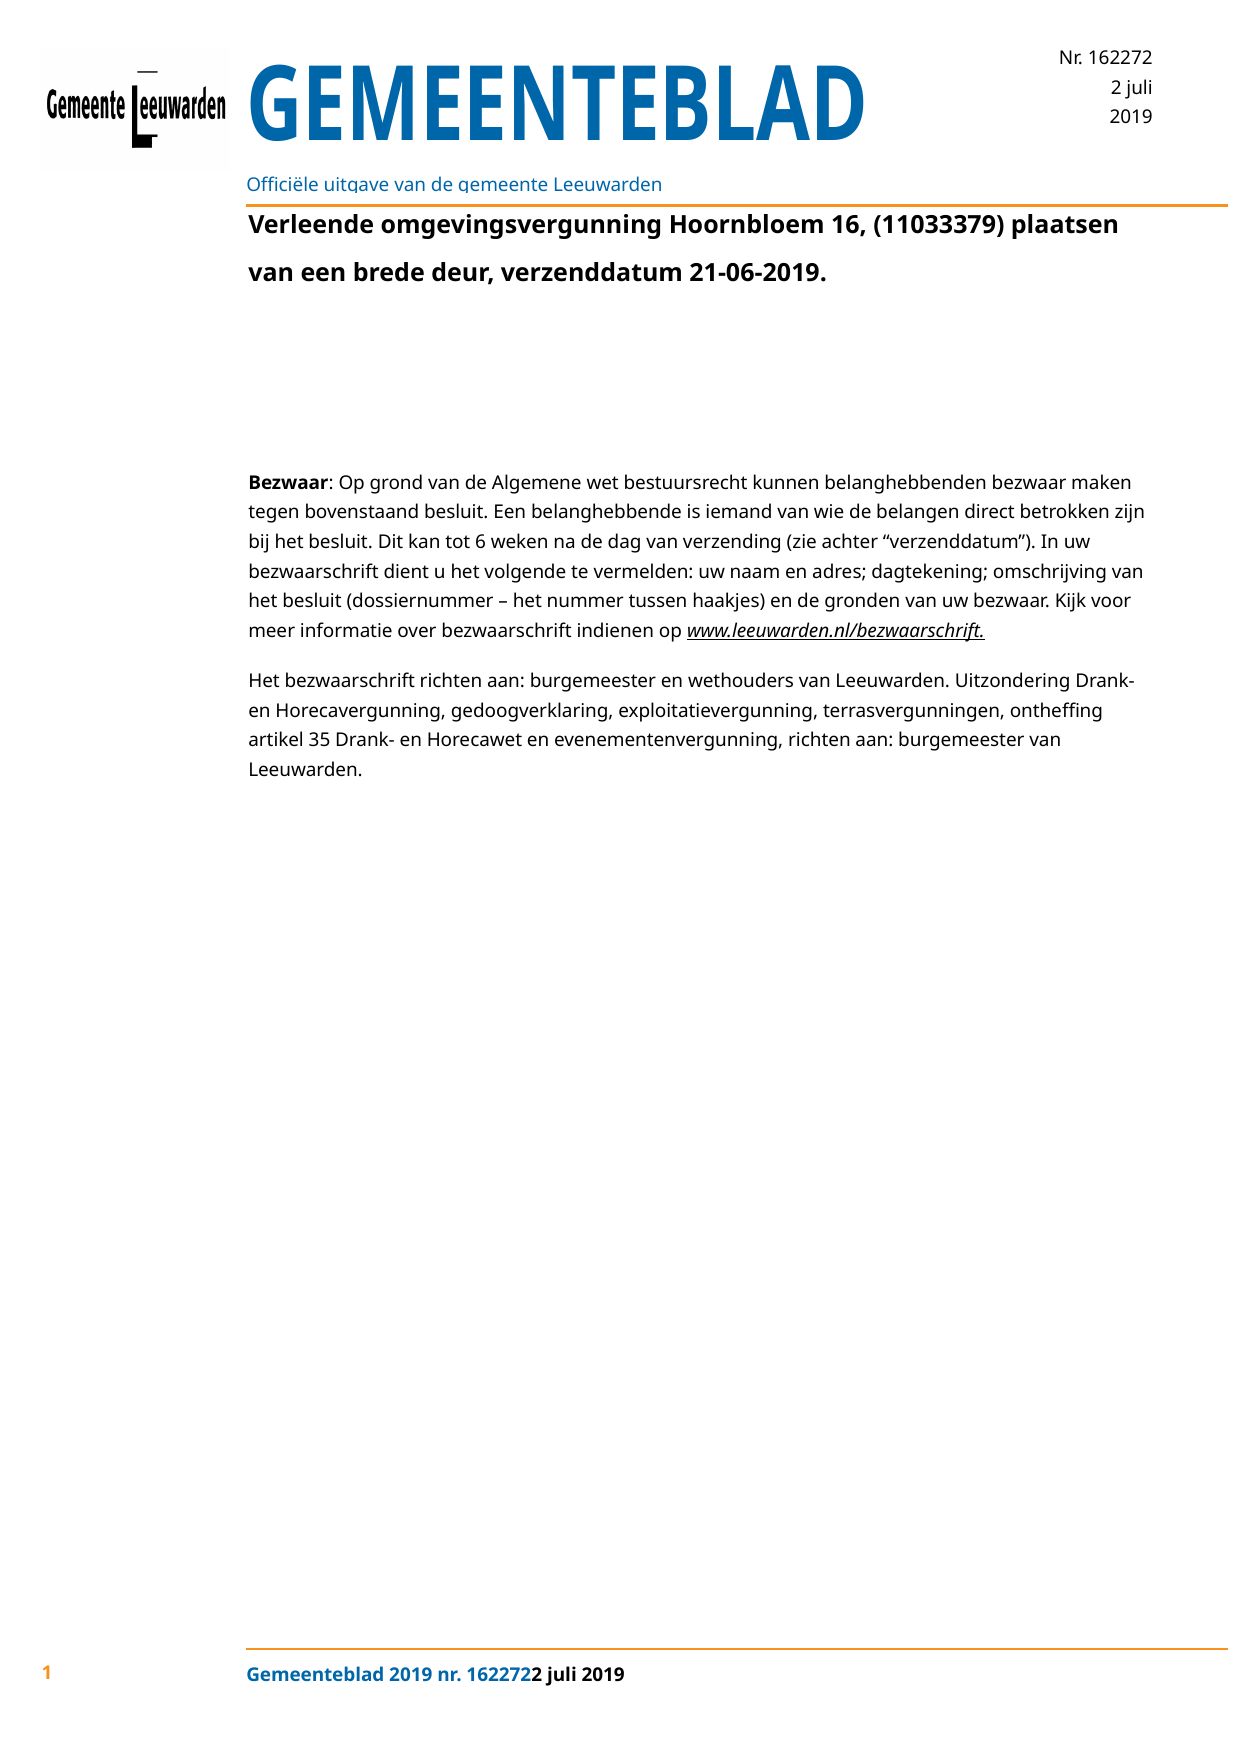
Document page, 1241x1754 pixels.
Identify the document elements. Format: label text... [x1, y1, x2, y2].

text Het bezwaarschrift richten aan: burgemeester en wethouders van Leeuwarden. Uitzondering Drank- en Horecavergunning, gedoogverklaring, exploitatievergunning, terrasvergunningen, ontheffing artikel 35 Drank- en Horecawet en evenementenvergunning, richten aan: burgemeester van Leeuwarden. [248, 667, 1152, 782]
picture [41, 47, 231, 172]
text Verleende omgevingsvergunning Hoornbloem 16, (11033379) plaatsen van een brede deur, verzenddatum 21-06-2019. [248, 207, 1152, 288]
text Bezwaar: Op grond van de Algemene wet bestuursrecht kunnen belanghebbenden bezwaar maken tegen bovenstaand besluit. Een belanghebbende is iemand van wie de belangen direct betrokken zijn bij het besluit. Dit kan tot 6 weken na de dag van verzending (zie achter “verzenddatum”). In uw bezwaarschrift dient u het volgende te vermelden: uw naam en adres; dagtekening; omschrijving van het besluit (dossiernummer – het nummer tussen haakjes) en de gronden van uw bezwaar. Kijk voor meer informatie over bezwaarschrift indienen op www.leeuwarden.nl/bezwaarschrift. [248, 469, 1152, 643]
